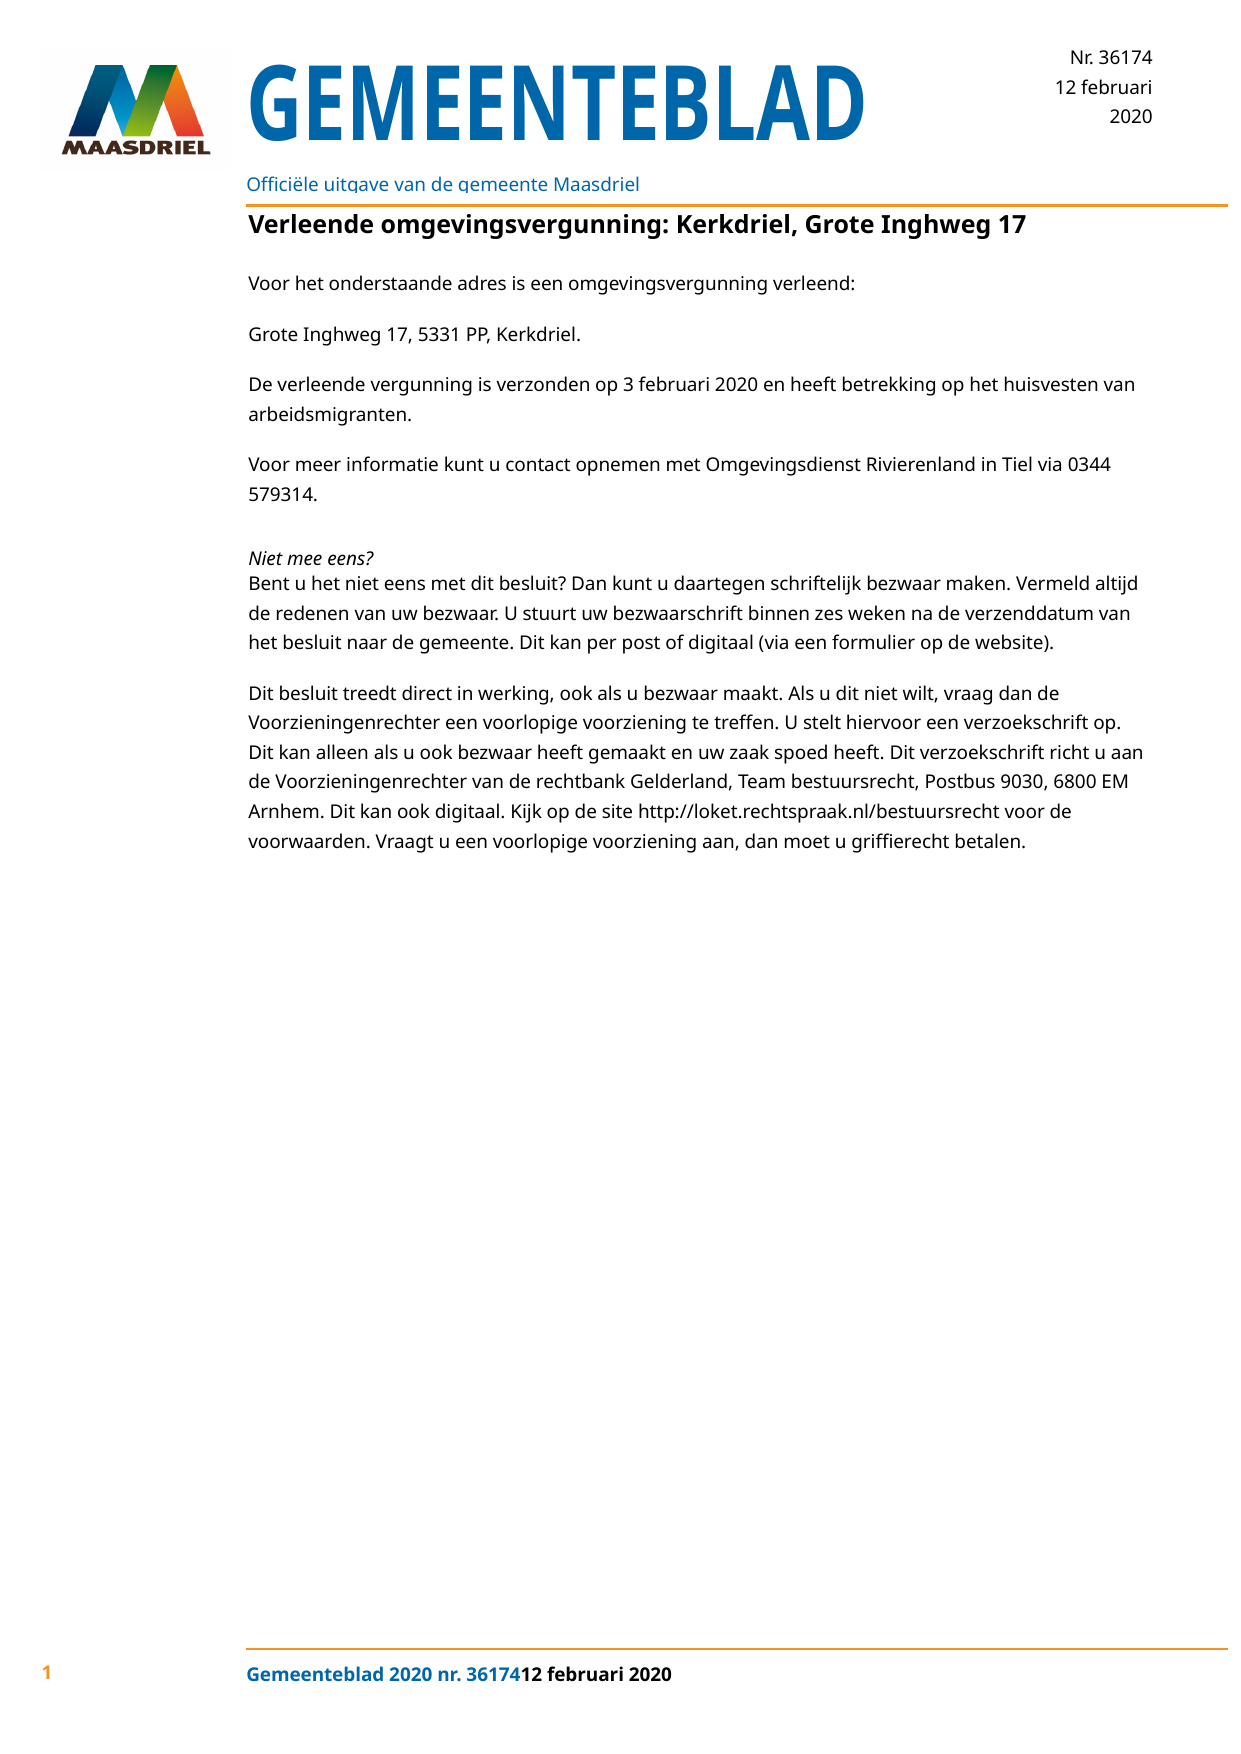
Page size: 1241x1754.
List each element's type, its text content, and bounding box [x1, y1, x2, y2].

text Voor meer informatie kunt u contact opnemen met Omgevingsdienst Rivierenland in Tiel via 0344 579314. [248, 451, 1152, 506]
text Bent u het niet eens met dit besluit? Dan kunt u daartegen schriftelijk bezwaar maken. Vermeld altijd de redenen van uw bezwaar. U stuurt uw bezwaarschrift binnen zes weken na de verzenddatum van het besluit naar de gemeente. Dit kan per post of digitaal (via een formulier op de website). [248, 570, 1152, 655]
text Niet mee eens? [248, 545, 1152, 570]
picture [41, 47, 231, 172]
text Verleende omgevingsvergunning: Kerkdriel, Grote Inghweg 17 [248, 207, 1152, 241]
text Grote Inghweg 17, 5331 PP, Kerkdriel. [248, 321, 1152, 346]
text Dit besluit treedt direct in werking, ook als u bezwaar maakt. Als u dit niet wilt, vraag dan de Voorzieningenrechter een voorlopige voorziening te treffen. U stelt hiervoor een verzoekschrift op. Dit kan alleen als u ook bezwaar heeft gemaakt en uw zaak spoed heeft. Dit verzoekschrift richt u aan de Voorzieningenrechter van de rechtbank Gelderland, Team bestuursrecht, Postbus 9030, 6800 EM Arnhem. Dit kan ook digitaal. Kijk op de site http://loket.rechtspraak.nl/bestuursrecht voor de voorwaarden. Vraagt u een voorlopige voorziening aan, dan moet u griffierecht betalen. [248, 680, 1152, 854]
text Voor het onderstaande adres is een omgevingsvergunning verleend: [248, 270, 1152, 296]
text De verleende vergunning is verzonden op 3 februari 2020 en heeft betrekking op het huisvesten van arbeidsmigranten. [248, 371, 1152, 426]
